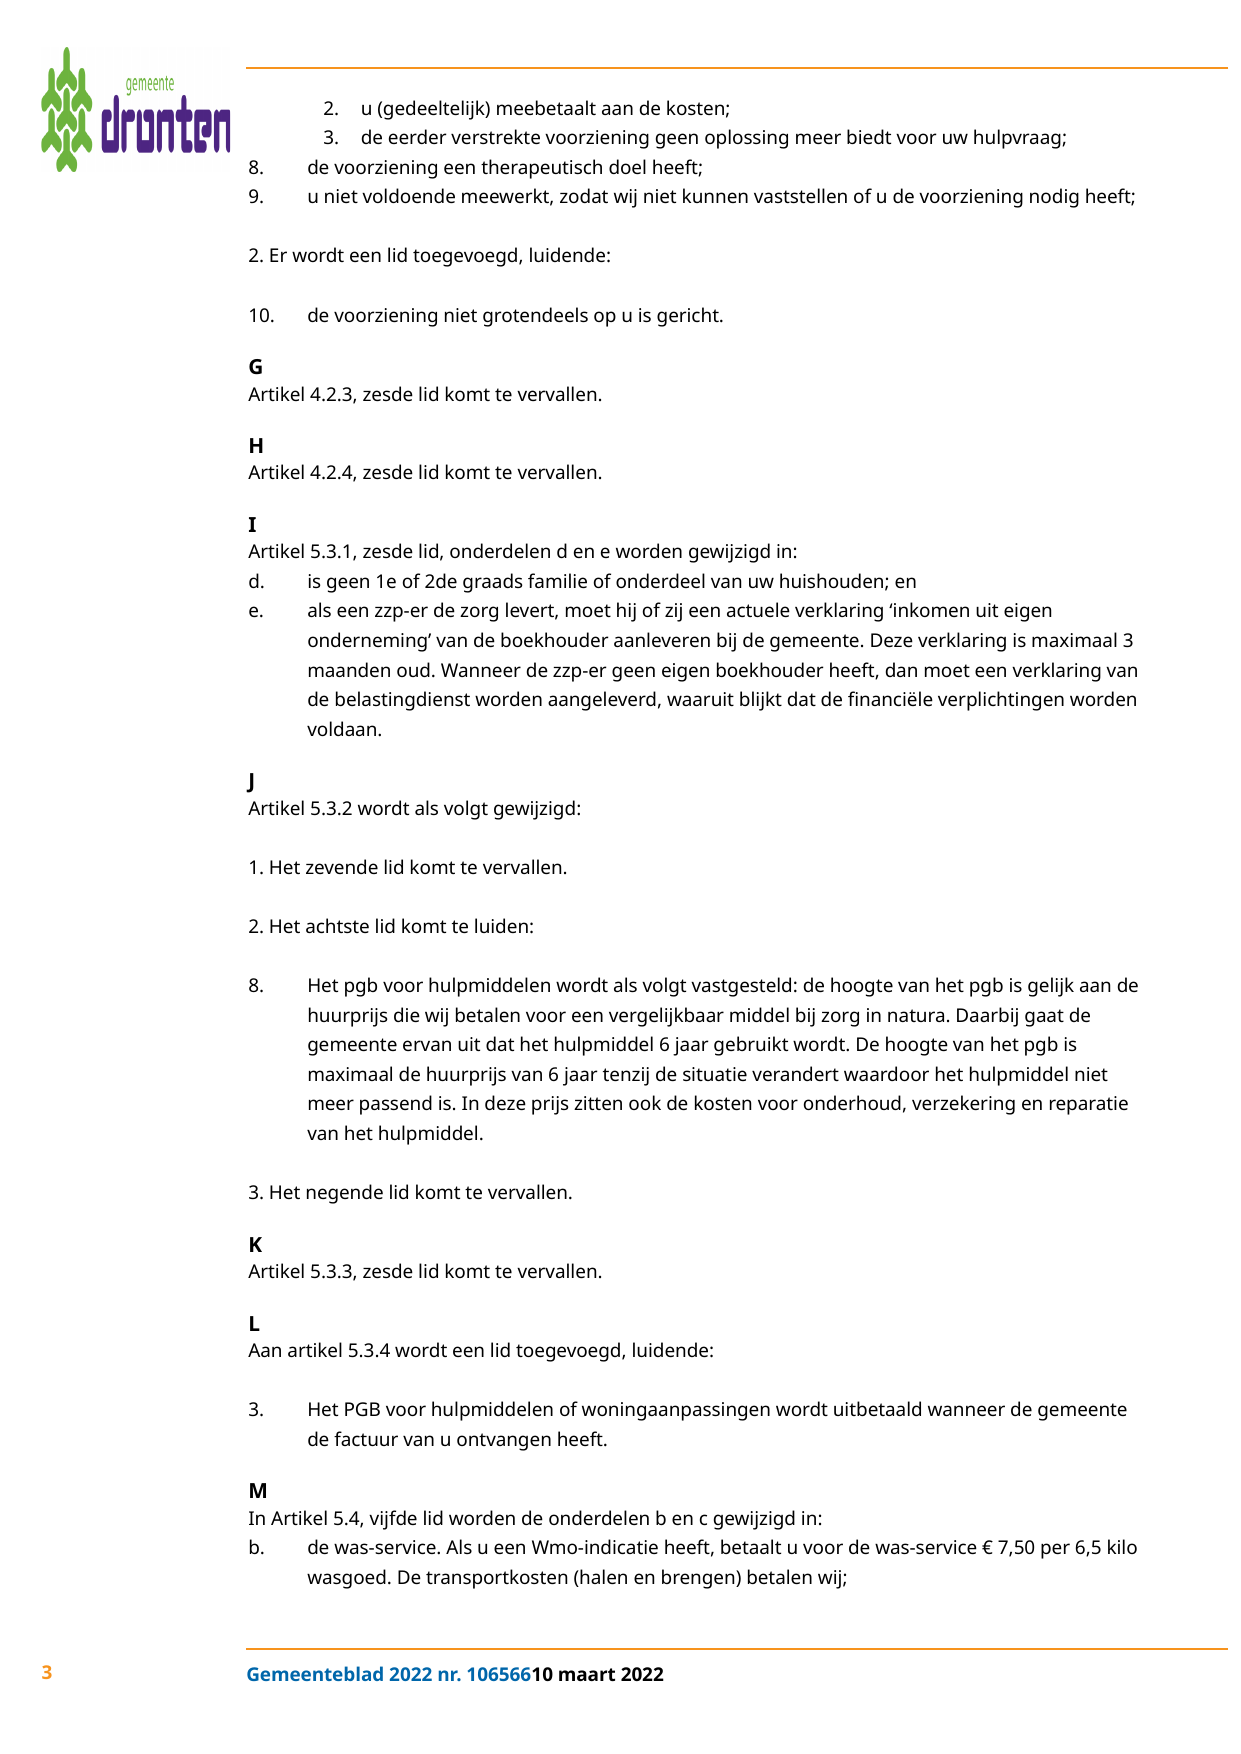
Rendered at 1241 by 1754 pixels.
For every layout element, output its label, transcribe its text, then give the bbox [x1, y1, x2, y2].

text Artikel 5.3.2 wordt als volgt gewijzigd: [248, 795, 1152, 821]
text L [248, 1309, 1152, 1337]
list Het pgb voor hulpmiddelen wordt als volgt vastgesteld: de hoogte van het pgb is gelijk aan de huurprijs die wij betalen voor een vergelijkbaar middel bij zorg in natura. Daarbij gaat de gemeente ervan uit dat het hulpmiddel 6 jaar gebruikt wordt. De hoogte van het pgb is maximaal de huurprijs van 6 jaar tenzij de situatie verandert waardoor het hulpmiddel niet meer passend is. In deze prijs zitten ook de kosten voor onderhoud, verzekering en reparatie van het hulpmiddel. [248, 972, 1152, 1146]
text M [248, 1476, 1152, 1505]
list u (gedeeltelijk) meebetaalt aan de kosten; [323, 95, 1152, 121]
text Artikel 4.2.4, zesde lid komt te vervallen. [248, 459, 1152, 485]
text H [248, 431, 1152, 459]
text Artikel 5.3.3, zesde lid komt te vervallen. [248, 1258, 1152, 1284]
picture [41, 47, 231, 172]
list als een zzp-er de zorg levert, moet hij of zij een actuele verklaring ‘inkomen uit eigen onderneming’ van de boekhouder aanleveren bij de gemeente. Deze verklaring is maximaal 3 maanden oud. Wanneer de zzp-er geen eigen boekhouder heeft, dan moet een verklaring van de belastingdienst worden aangeleverd, waaruit blijkt dat de financiële verplichtingen worden voldaan. [248, 598, 1152, 742]
text G [248, 352, 1152, 381]
text I [248, 510, 1152, 538]
list de was-service. Als u een Wmo-indicatie heeft, betaalt u voor de was-service € 7,50 per 6,5 kilo wasgoed. De transportkosten (halen en brengen) betalen wij; [248, 1534, 1152, 1589]
text Artikel 4.2.3, zesde lid komt te vervallen. [248, 381, 1152, 406]
text 3. Het negende lid komt te vervallen. [248, 1179, 1152, 1205]
list de eerder verstrekte voorziening geen oplossing meer biedt voor uw hulpvraag; [323, 124, 1152, 150]
text 2. Het achtste lid komt te luiden: [248, 913, 1152, 939]
text K [248, 1230, 1152, 1258]
text J [248, 766, 1152, 795]
text Aan artikel 5.3.4 wordt een lid toegevoegd, luidende: [248, 1337, 1152, 1363]
text In Artikel 5.4, vijfde lid worden de onderdelen b en c gewijzigd in: [248, 1505, 1152, 1530]
text 1. Het zevende lid komt te vervallen. [248, 854, 1152, 880]
list de voorziening een therapeutisch doel heeft; [248, 154, 1152, 180]
text Artikel 5.3.1, zesde lid, onderdelen d en e worden gewijzigd in: [248, 538, 1152, 564]
list Het PGB voor hulpmiddelen of woningaanpassingen wordt uitbetaald wanneer de gemeente de factuur van u ontvangen heeft. [248, 1396, 1152, 1452]
list u niet voldoende meewerkt, zodat wij niet kunnen vaststellen of u de voorziening nodig heeft; [248, 183, 1152, 209]
list de voorziening niet grotendeels op u is gericht. [248, 302, 1152, 328]
list is geen 1e of 2de graads familie of onderdeel van uw huishouden; en [248, 568, 1152, 594]
text 2. Er wordt een lid toegevoegd, luidende: [248, 243, 1152, 268]
